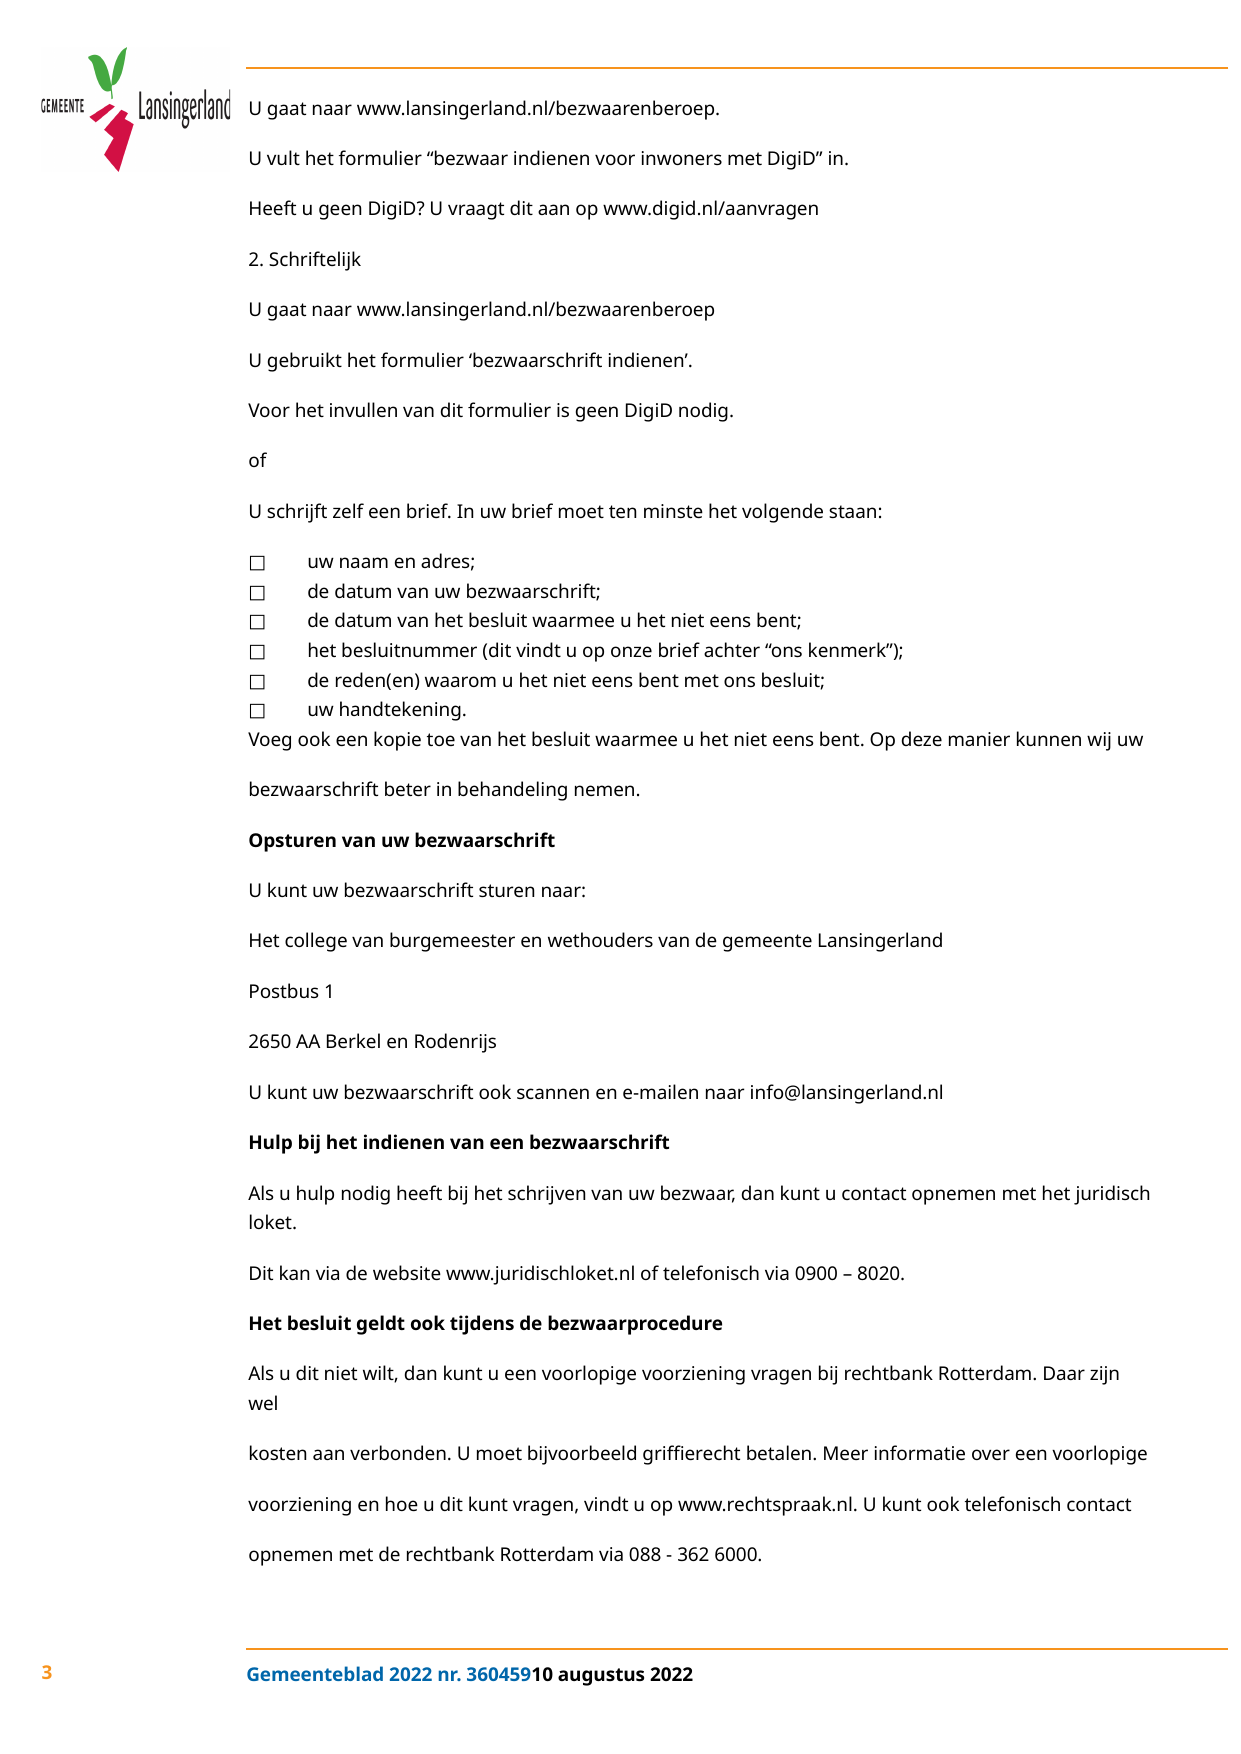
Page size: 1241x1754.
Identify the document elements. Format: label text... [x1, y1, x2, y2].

text of [248, 448, 1152, 473]
text Hulp bij het indienen van een bezwaarschrift [248, 1129, 1152, 1155]
list de datum van het besluit waarmee u het niet eens bent; [248, 608, 1152, 633]
text Heeft u geen DigiD? U vraagt dit aan op www.digid.nl/aanvragen [248, 196, 1152, 221]
text 2. Schriftelijk [248, 246, 1152, 272]
text Het besluit geldt ook tijdens de bezwaarprocedure [248, 1310, 1152, 1336]
text Voor het invullen van dit formulier is geen DigiD nodig. [248, 397, 1152, 423]
list de datum van uw bezwaarschrift; [248, 578, 1152, 604]
text opnemen met de rechtbank Rotterdam via 088 - 362 6000. [248, 1541, 1152, 1567]
text kosten aan verbonden. U moet bijvoorbeeld griffierecht betalen. Meer informatie over een voorlopige [248, 1441, 1152, 1466]
text Dit kan via de website www.juridischloket.nl of telefonisch via 0900 – 8020. [248, 1260, 1152, 1286]
text Postbus 1 [248, 978, 1152, 1004]
text U vult het formulier “bezwaar indienen voor inwoners met DigiD” in. [248, 145, 1152, 171]
text U schrijft zelf een brief. In uw brief moet ten minste het volgende staan: [248, 498, 1152, 524]
text U gebruikt het formulier ‘bezwaarschrift indienen’. [248, 347, 1152, 373]
text Opsturen van uw bezwaarschrift [248, 827, 1152, 853]
list de reden(en) waarom u het niet eens bent met ons besluit; [248, 667, 1152, 693]
text Voeg ook een kopie toe van het besluit waarmee u het niet eens bent. Op deze manier kunnen wij uw [248, 726, 1152, 752]
text bezwaarschrift beter in behandeling nemen. [248, 776, 1152, 802]
text U kunt uw bezwaarschrift ook scannen en e-mailen naar info@lansingerland.nl [248, 1079, 1152, 1105]
text U kunt uw bezwaarschrift sturen naar: [248, 877, 1152, 903]
text Als u dit niet wilt, dan kunt u een voorlopige voorziening vragen bij rechtbank Rotterdam. Daar zijn wel [248, 1361, 1152, 1416]
text Het college van burgemeester en wethouders van de gemeente Lansingerland [248, 928, 1152, 953]
text U gaat naar www.lansingerland.nl/bezwaarenberoep. [248, 95, 1152, 121]
list het besluitnummer (dit vindt u op onze brief achter “ons kenmerk”); [248, 637, 1152, 663]
text 2650 AA Berkel en Rodenrijs [248, 1028, 1152, 1054]
picture [41, 47, 231, 172]
text Als u hulp nodig heeft bij het schrijven van uw bezwaar, dan kunt u contact opnemen met het juridisch loket. [248, 1180, 1152, 1235]
text U gaat naar www.lansingerland.nl/bezwaarenberoep [248, 296, 1152, 322]
list uw naam en adres; [248, 548, 1152, 574]
text voorziening en hoe u dit kunt vragen, vindt u op www.rechtspraak.nl. U kunt ook telefonisch contact [248, 1491, 1152, 1517]
list uw handtekening. [248, 696, 1152, 722]
